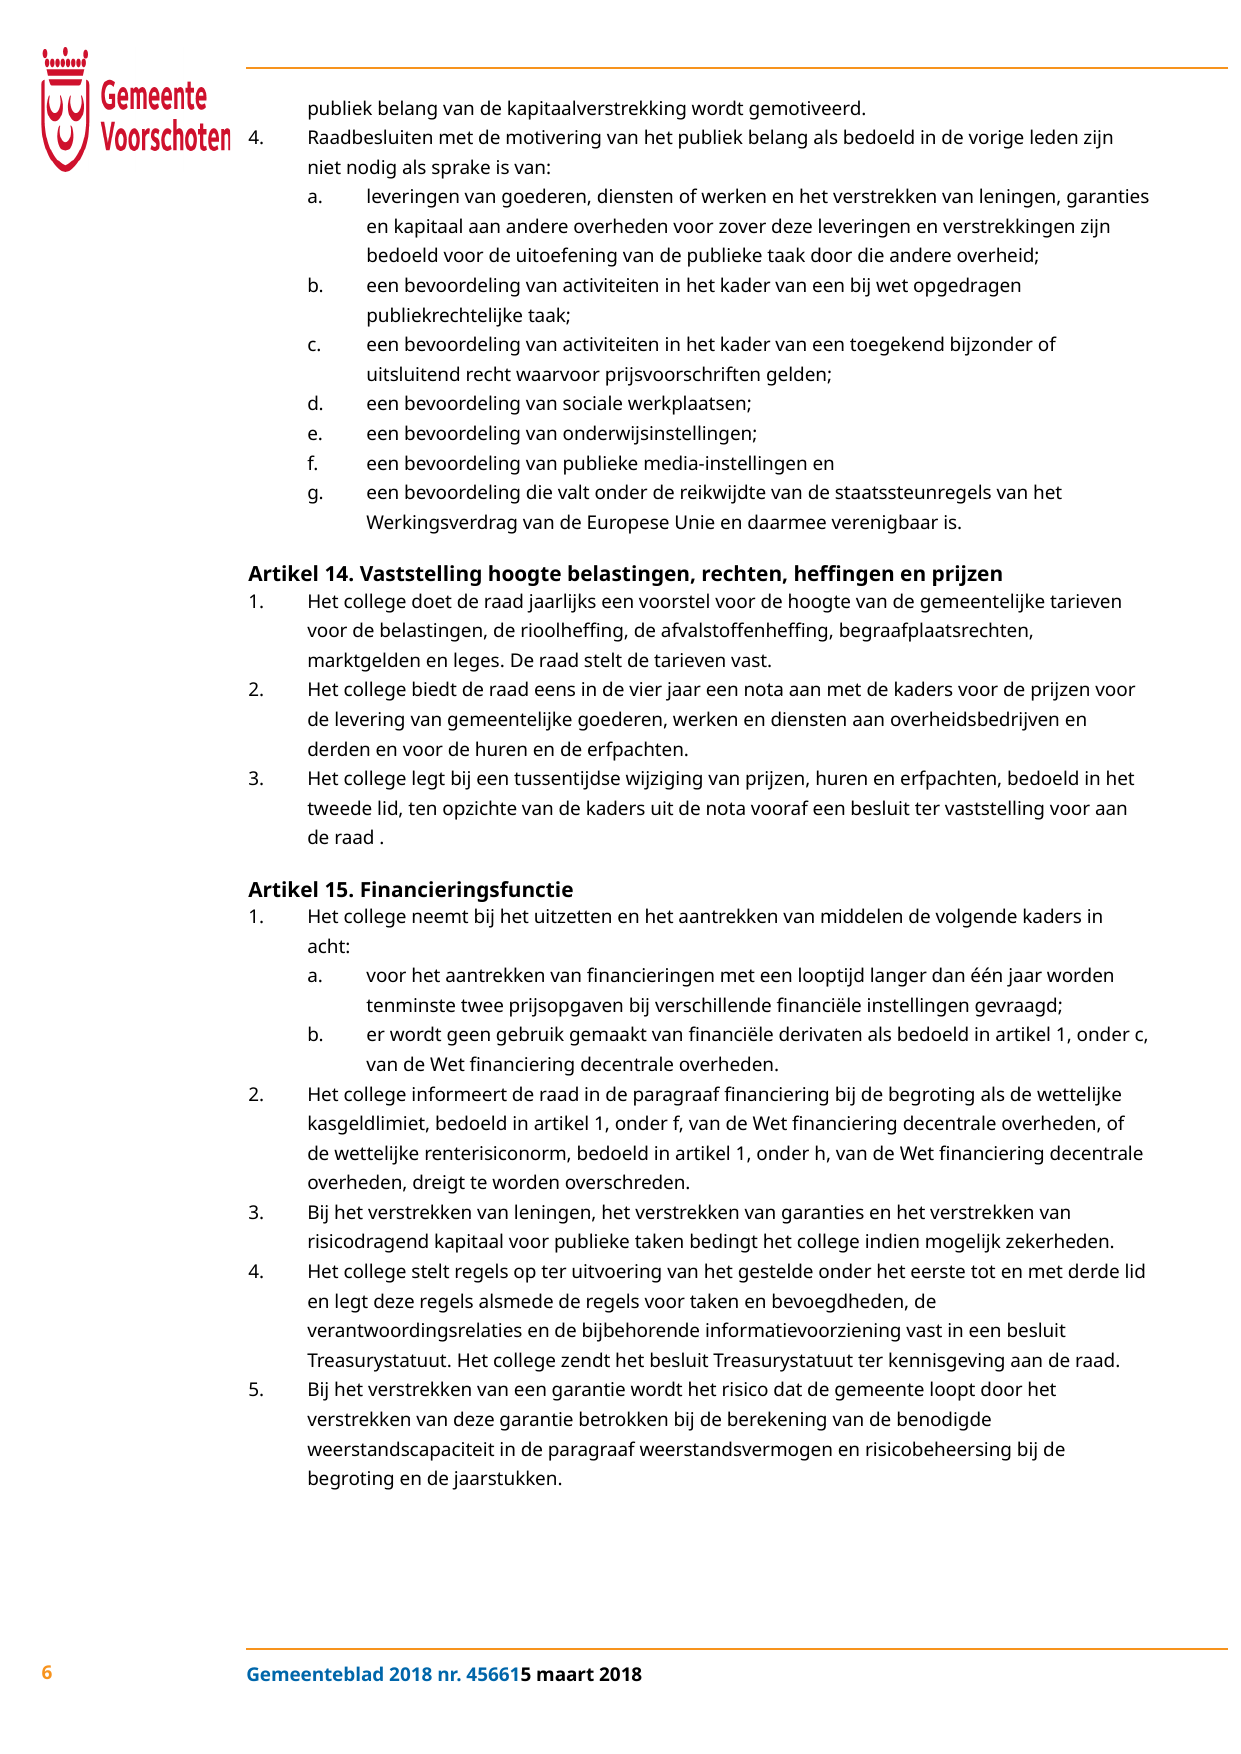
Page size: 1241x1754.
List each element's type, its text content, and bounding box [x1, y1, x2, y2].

list Het college neemt bij het uitzetten en het aantrekken van middelen de volgende kaders in acht: [248, 903, 1152, 959]
list Het college stelt regels op ter uitvoering van het gestelde onder het eerste tot en met derde lid en legt deze regels alsmede de regels voor taken en bevoegdheden, de verantwoordingsrelaties en de bijbehorende informatievoorziening vast in een besluit Treasurystatuut. Het college zendt het besluit Treasurystatuut ter kennisgeving aan de raad. [248, 1258, 1152, 1373]
list Het college legt bij een tussentijdse wijziging van prijzen, huren en erfpachten, bedoeld in het tweede lid, ten opzichte van de kaders uit de nota vooraf een besluit ter vaststelling voor aan de raad . [248, 765, 1152, 850]
list Raadbesluiten met de motivering van het publiek belang als bedoeld in de vorige leden zijn niet nodig als sprake is van: [248, 124, 1152, 180]
list een bevoordeling die valt onder de reikwijdte van de staatssteunregels van het Werkingsverdrag van de Europese Unie en daarmee verenigbaar is. [307, 479, 1152, 535]
list een bevoordeling van activiteiten in het kader van een bij wet opgedragen publiekrechtelijke taak; [307, 272, 1152, 328]
list een bevoordeling van sociale werkplaatsen; [307, 391, 1152, 416]
text Artikel 15. Financieringsfunctie [248, 875, 1152, 903]
list Bij het verstrekken van een garantie wordt het risico dat de gemeente loopt door het verstrekken van deze garantie betrokken bij de berekening van de benodigde weerstandscapaciteit in de paragraaf weerstandsvermogen en risicobeheersing bij de begroting en de jaarstukken. [248, 1377, 1152, 1491]
list Bij het verstrekken van leningen, het verstrekken van garanties en het verstrekken van risicodragend kapitaal voor publieke taken bedingt het college indien mogelijk zekerheden. [248, 1199, 1152, 1254]
list Het college doet de raad jaarlijks een voorstel voor de hoogte van de gemeentelijke tarieven voor de belastingen, de rioolheffing, de afvalstoffenheffing, begraafplaatsrechten, marktgelden en leges. De raad stelt de tarieven vast. [248, 588, 1152, 673]
list publiek belang van de kapitaalverstrekking wordt gemotiveerd. [248, 95, 1152, 121]
text Artikel 14. Vaststelling hoogte belastingen, rechten, heffingen en prijzen [248, 559, 1152, 588]
picture [41, 47, 231, 172]
list er wordt geen gebruik gemaakt van financiële derivaten als bedoeld in artikel 1, onder c, van de Wet financiering decentrale overheden. [307, 1022, 1152, 1077]
list een bevoordeling van onderwijsinstellingen; [307, 420, 1152, 446]
list leveringen van goederen, diensten of werken en het verstrekken van leningen, garanties en kapitaal aan andere overheden voor zover deze leveringen en verstrekkingen zijn bedoeld voor de uitoefening van de publieke taak door die andere overheid; [307, 183, 1152, 268]
list voor het aantrekken van financieringen met een looptijd langer dan één jaar worden tenminste twee prijsopgaven bij verschillende financiële instellingen gevraagd; [307, 962, 1152, 1018]
list een bevoordeling van publieke media-instellingen en [307, 450, 1152, 476]
list Het college informeert de raad in de paragraaf financiering bij de begroting als de wettelijke kasgeldlimiet, bedoeld in artikel 1, onder f, van de Wet financiering decentrale overheden, of de wettelijke renterisiconorm, bedoeld in artikel 1, onder h, van de Wet financiering decentrale overheden, dreigt te worden overschreden. [248, 1081, 1152, 1195]
list Het college biedt de raad eens in de vier jaar een nota aan met de kaders voor de prijzen voor de levering van gemeentelijke goederen, werken en diensten aan overheidsbedrijven en derden en voor de huren en de erfpachten. [248, 677, 1152, 761]
list een bevoordeling van activiteiten in het kader van een toegekend bijzonder of uitsluitend recht waarvoor prijsvoorschriften gelden; [307, 331, 1152, 387]
